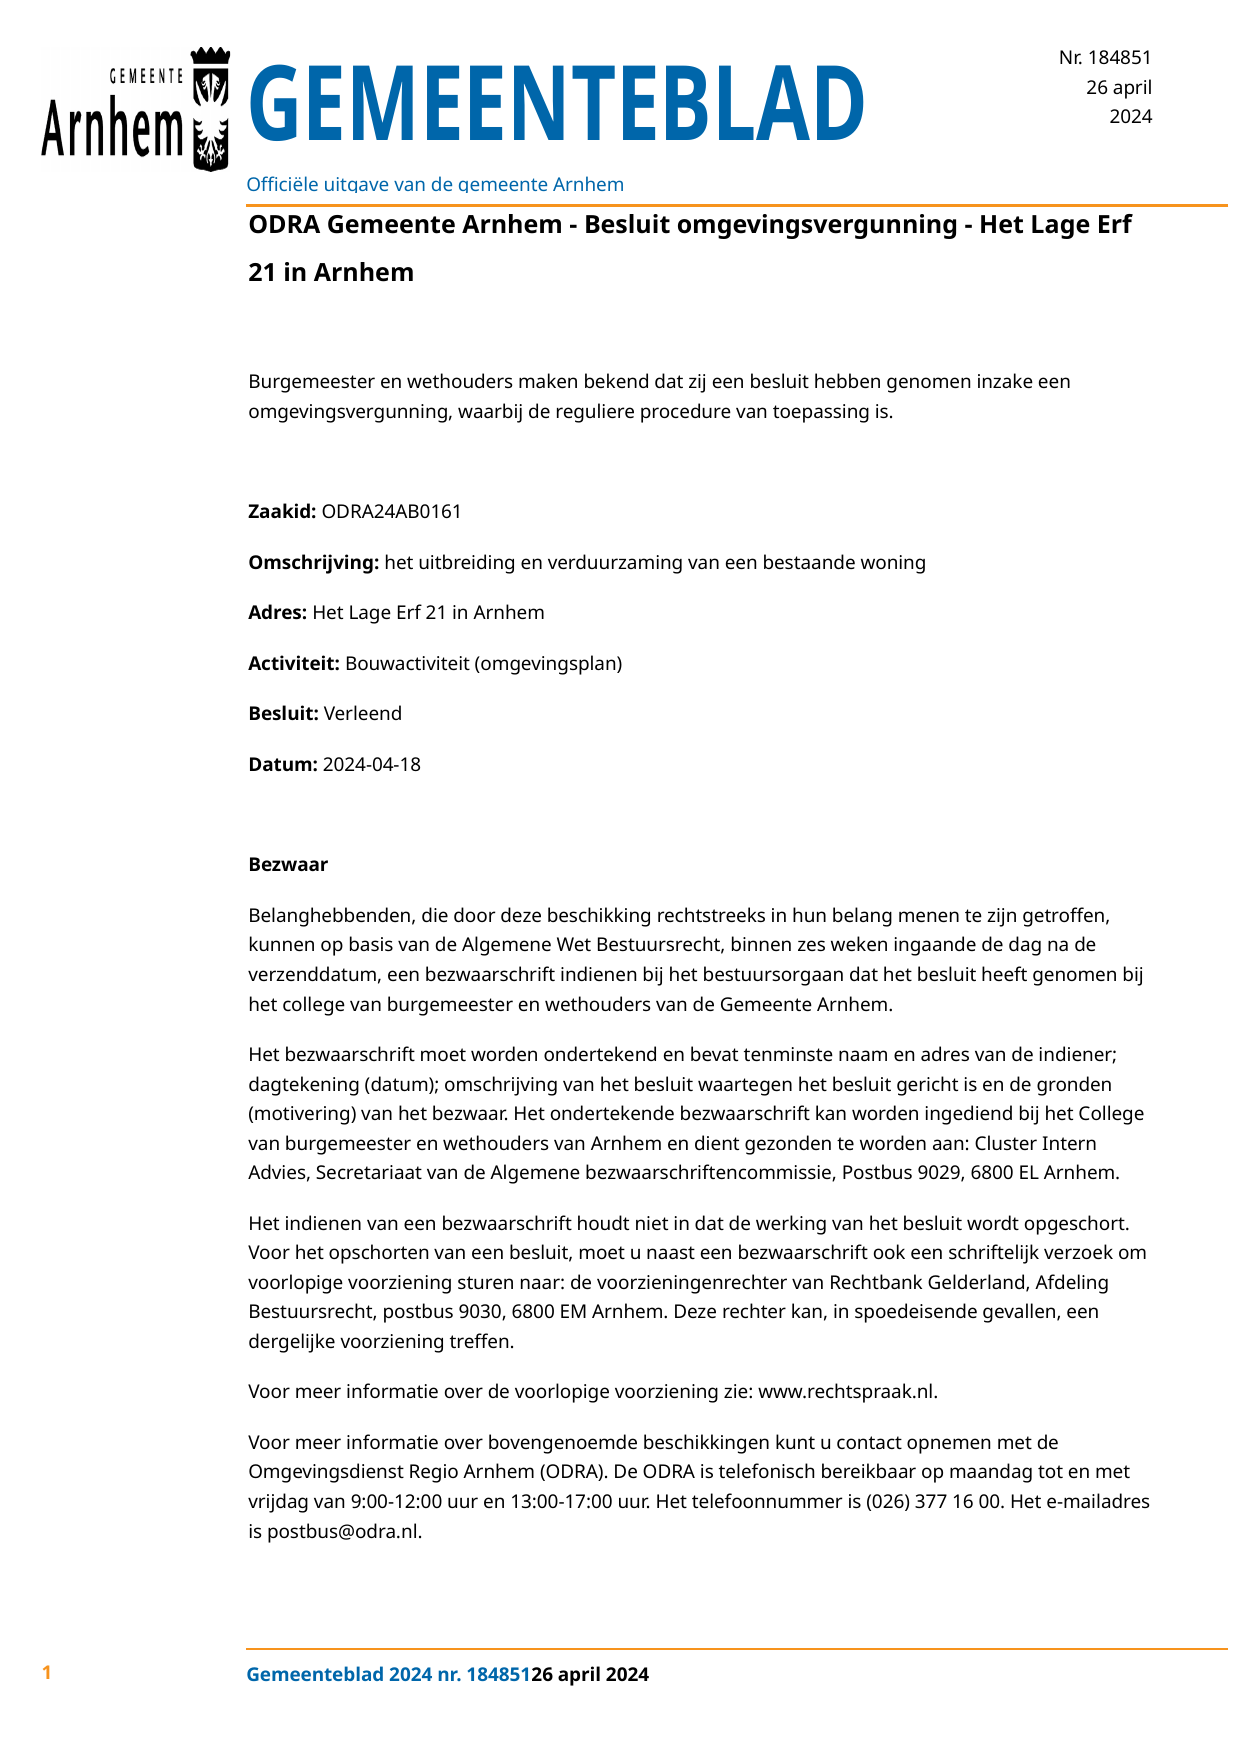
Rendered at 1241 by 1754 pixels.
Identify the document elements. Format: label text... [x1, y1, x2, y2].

text Adres: Het Lage Erf 21 in Arnhem [248, 599, 1152, 625]
text Voor meer informatie over de voorlopige voorziening zie: www.rechtspraak.nl. [248, 1379, 1152, 1404]
text Datum: 2024-04-18 [248, 751, 1152, 777]
text Omschrijving: het uitbreiding en verduurzaming van een bestaande woning [248, 549, 1152, 575]
text Voor meer informatie over bovengenoemde beschikkingen kunt u contact opnemen met de Omgevingsdienst Regio Arnhem (ODRA). De ODRA is telefonisch bereikbaar op maandag tot en met vrijdag van 9:00-12:00 uur en 13:00-17:00 uur. Het telefoonnummer is (026) 377 16 00. Het e-mailadres is postbus@odra.nl. [248, 1429, 1152, 1544]
text Bezwaar [248, 852, 1152, 877]
text Het indienen van een bezwaarschrift houdt niet in dat de werking van het besluit wordt opgeschort. Voor het opschorten van een besluit, moet u naast een bezwaarschrift ook een schriftelijk verzoek om voorlopige voorziening sturen naar: de voorzieningenrechter van Rechtbank Gelderland, Afdeling Bestuursrecht, postbus 9030, 6800 EM Arnhem. Deze rechter kan, in spoedeisende gevallen, een dergelijke voorziening treffen. [248, 1210, 1152, 1354]
text Burgemeester en wethouders maken bekend dat zij een besluit hebben genomen inzake een omgevingsvergunning, waarbij de reguliere procedure van toepassing is. [248, 368, 1152, 424]
text ODRA Gemeente Arnhem - Besluit omgevingsvergunning - Het Lage Erf 21 in Arnhem [248, 207, 1152, 288]
text Activiteit: Bouwactiviteit (omgevingsplan) [248, 650, 1152, 676]
picture [41, 47, 231, 172]
text Zaakid: ODRA24AB0161 [248, 499, 1152, 524]
text Belanghebbenden, die door deze beschikking rechtstreeks in hun belang menen te zijn getroffen, kunnen op basis van de Algemene Wet Bestuursrecht, binnen zes weken ingaande de dag na de verzenddatum, een bezwaarschrift indienen bij het bestuursorgaan dat het besluit heeft genomen bij het college van burgemeester en wethouders van de Gemeente Arnhem. [248, 902, 1152, 1017]
text Het bezwaarschrift moet worden ondertekend en bevat tenminste naam en adres van de indiener; dagtekening (datum); omschrijving van het besluit waartegen het besluit gericht is en de gronden (motivering) van het bezwaar. Het ondertekende bezwaarschrift kan worden ingediend bij het College van burgemeester en wethouders van Arnhem en dient gezonden te worden aan: Cluster Intern Advies, Secretariaat van de Algemene bezwaarschriftencommissie, Postbus 9029, 6800 EL Arnhem. [248, 1041, 1152, 1185]
text Besluit: Verleend [248, 700, 1152, 726]
